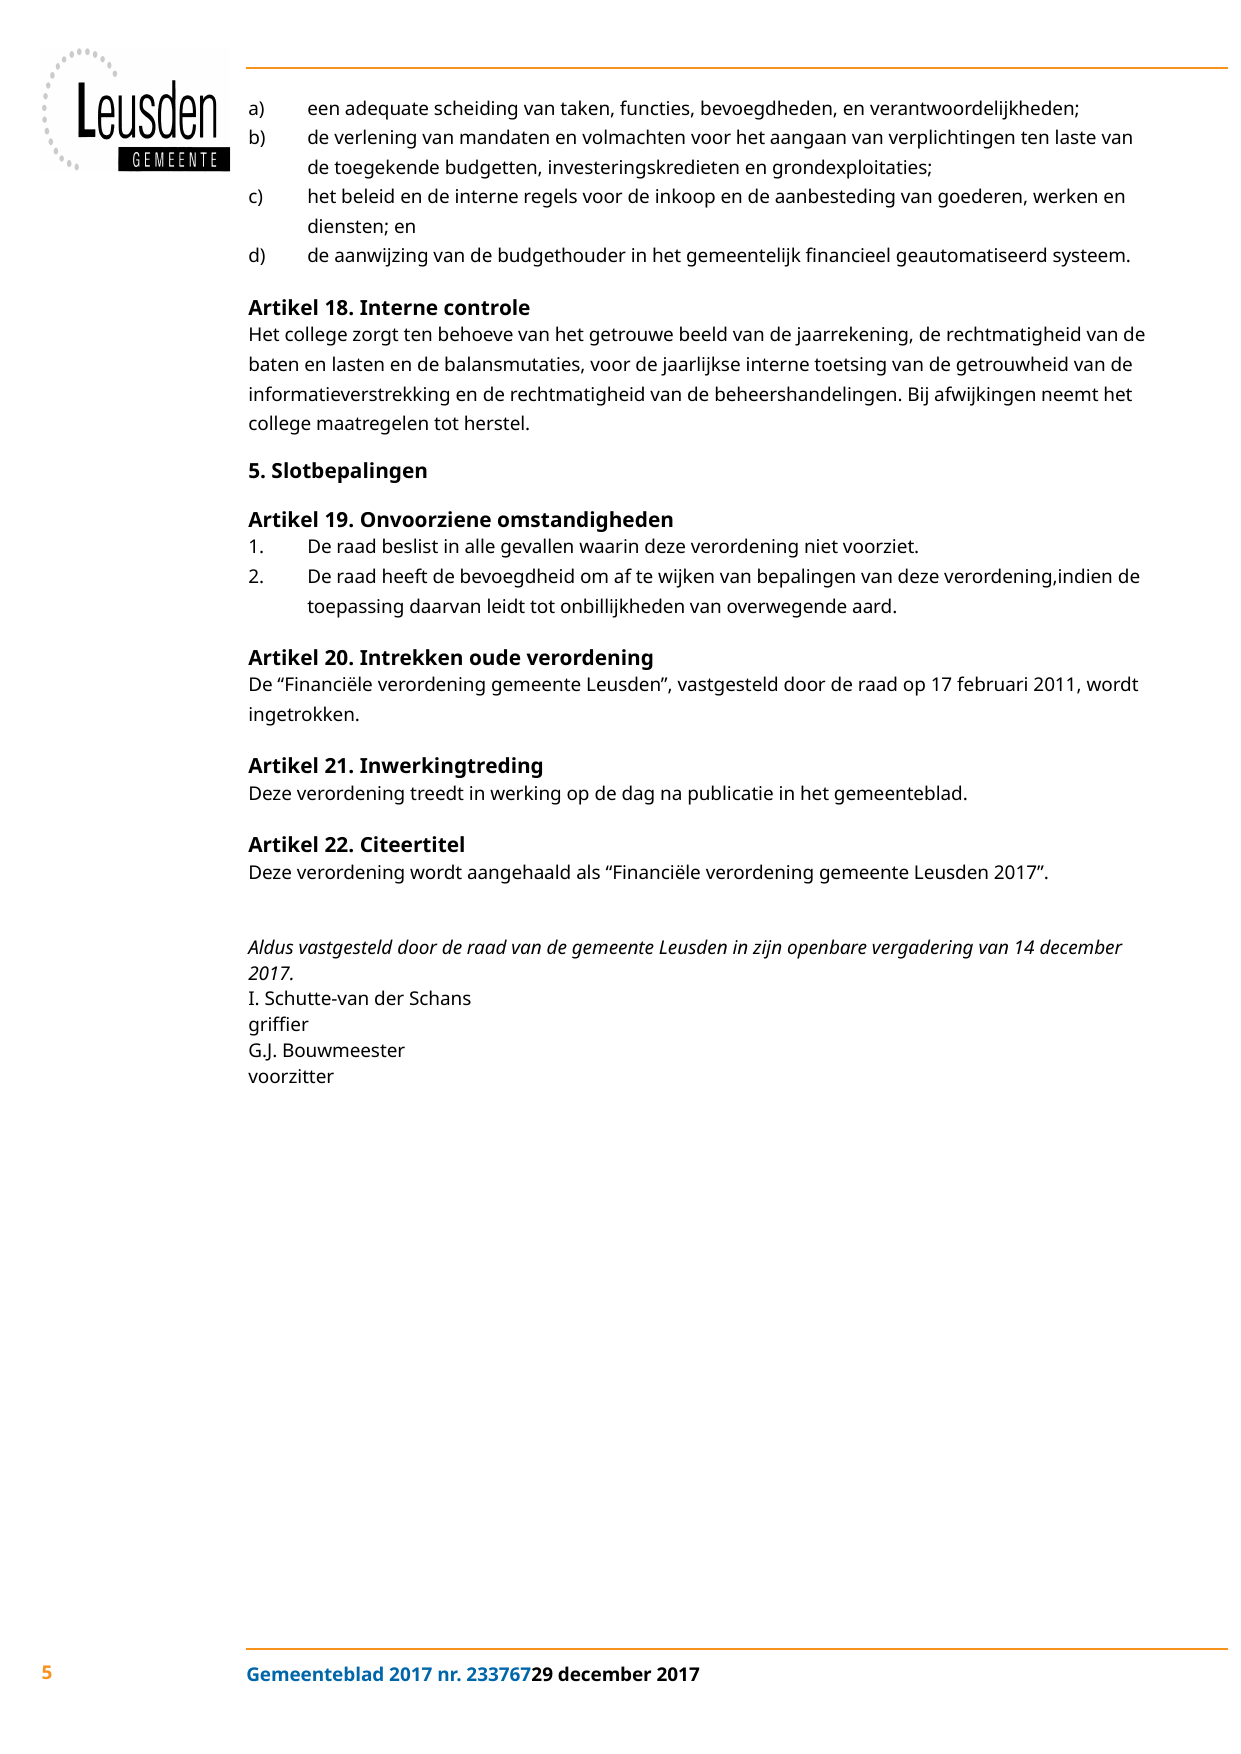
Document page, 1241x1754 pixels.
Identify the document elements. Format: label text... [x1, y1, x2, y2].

text G.J. Bouwmeester [248, 1037, 1152, 1063]
text griffier [248, 1011, 1152, 1037]
list de verlening van mandaten en volmachten voor het aangaan van verplichtingen ten laste van de toegekende budgetten, investeringskredieten en grondexploitaties; [248, 124, 1152, 180]
text Artikel 18. Interne controle [248, 293, 1152, 322]
picture [41, 47, 231, 172]
text Aldus vastgesteld door de raad van de gemeente Leusden in zijn openbare vergadering van 14 december 2017. [248, 934, 1152, 986]
list De raad heeft de bevoegdheid om af te wijken van bepalingen van deze verordening,indien de toepassing daarvan leidt tot onbillijkheden van overwegende aard. [248, 563, 1152, 618]
text I. Schutte-van der Schans [248, 986, 1152, 1011]
text Artikel 21. Inwerkingtreding [248, 752, 1152, 780]
text De “Financiële verordening gemeente Leusden”, vastgesteld door de raad op 17 februari 2011, wordt ingetrokken. [248, 672, 1152, 727]
text Deze verordening wordt aangehaald als “Financiële verordening gemeente Leusden 2017”. [248, 859, 1152, 885]
list De raad beslist in alle gevallen waarin deze verordening niet voorziet. [248, 534, 1152, 559]
text 5. Slotbepalingen [248, 456, 1152, 484]
list een adequate scheiding van taken, functies, bevoegdheden, en verantwoordelijkheden; [248, 95, 1152, 121]
text Het college zorgt ten behoeve van het getrouwe beeld van de jaarrekening, de rechtmatigheid van de baten en lasten en de balansmutaties, voor de jaarlijkse interne toetsing van de getrouwheid van de informatieverstrekking en de rechtmatigheid van de beheershandelingen. Bij afwijkingen neemt het college maatregelen tot herstel. [248, 322, 1152, 436]
text voorzitter [248, 1063, 1152, 1088]
text Artikel 22. Citeertitel [248, 831, 1152, 859]
text Deze verordening treedt in werking op de dag na publicatie in het gemeenteblad. [248, 780, 1152, 806]
list het beleid en de interne regels voor de inkoop en de aanbesteding van goederen, werken en diensten; en [248, 183, 1152, 239]
text Artikel 20. Intrekken oude verordening [248, 643, 1152, 672]
list de aanwijzing van de budgethouder in het gemeentelijk financieel geautomatiseerd systeem. [248, 243, 1152, 268]
text Artikel 19. Onvoorziene omstandigheden [248, 505, 1152, 534]
